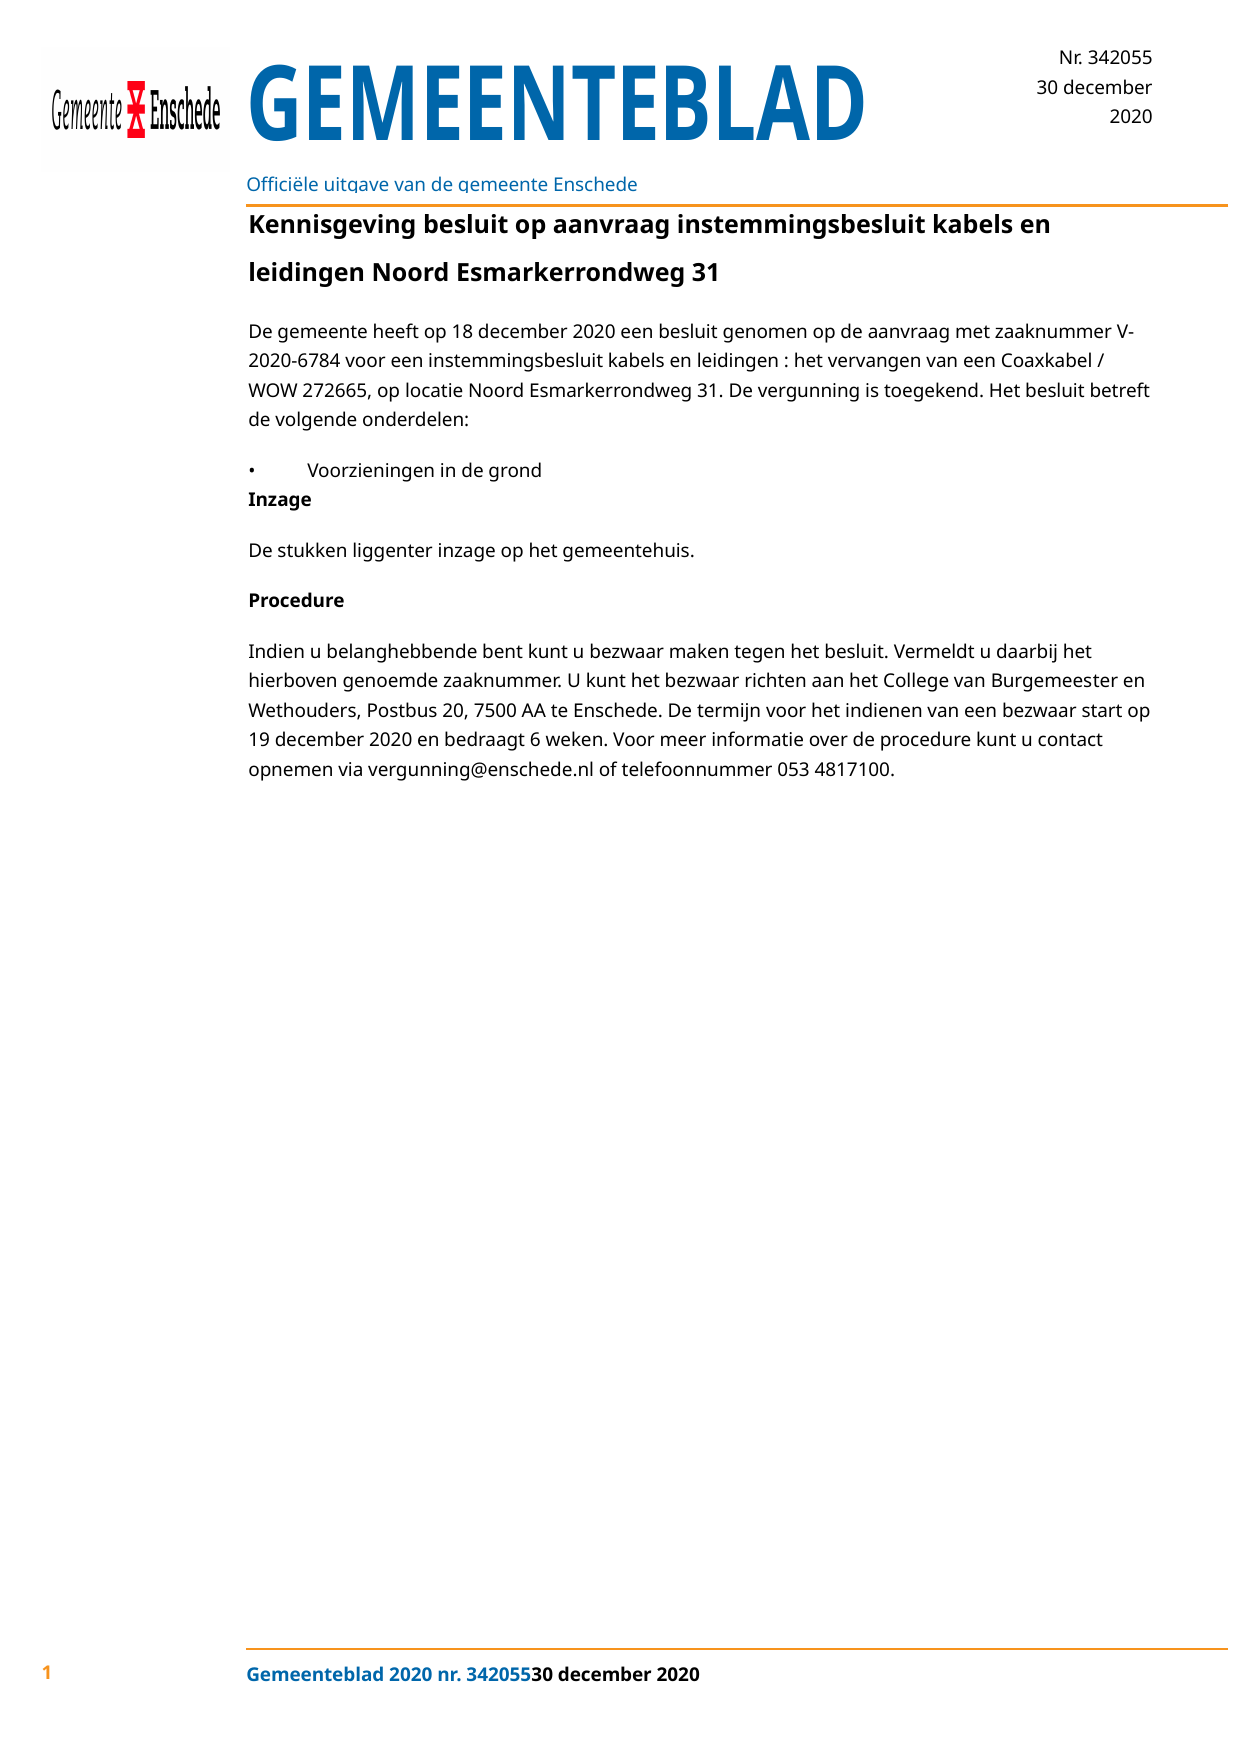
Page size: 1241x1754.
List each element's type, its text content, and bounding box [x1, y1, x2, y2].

text De stukken liggenter inzage op het gemeentehuis. [248, 537, 1152, 563]
text Kennisgeving besluit op aanvraag instemmingsbesluit kabels en leidingen Noord Esmarkerrondweg 31 [248, 207, 1152, 288]
list Voorzieningen in de grond [248, 457, 1152, 483]
text Procedure [248, 587, 1152, 613]
text De gemeente heeft op 18 december 2020 een besluit genomen op de aanvraag met zaaknummer V-2020-6784 voor een instemmingsbesluit kabels en leidingen : het vervangen van een Coaxkabel / WOW 272665, op locatie Noord Esmarkerrondweg 31. De vergunning is toegekend. Het besluit betreft de volgende onderdelen: [248, 318, 1152, 432]
text Inzage [248, 487, 1152, 512]
text Indien u belanghebbende bent kunt u bezwaar maken tegen het besluit. Vermeldt u daarbij het hierboven genoemde zaaknummer. U kunt het bezwaar richten aan het College van Burgemees­ter en Wethouders, Postbus 20, 7500 AA te Enschede. De termijn voor het indienen van een bezwaar start op 19 december 2020 en bedraagt 6 weken. Voor meer informatie over de procedure kunt u contact opnemen via vergunning@enschede.nl of telefoonnummer 053 4817100. [248, 638, 1152, 782]
picture [41, 47, 231, 172]
